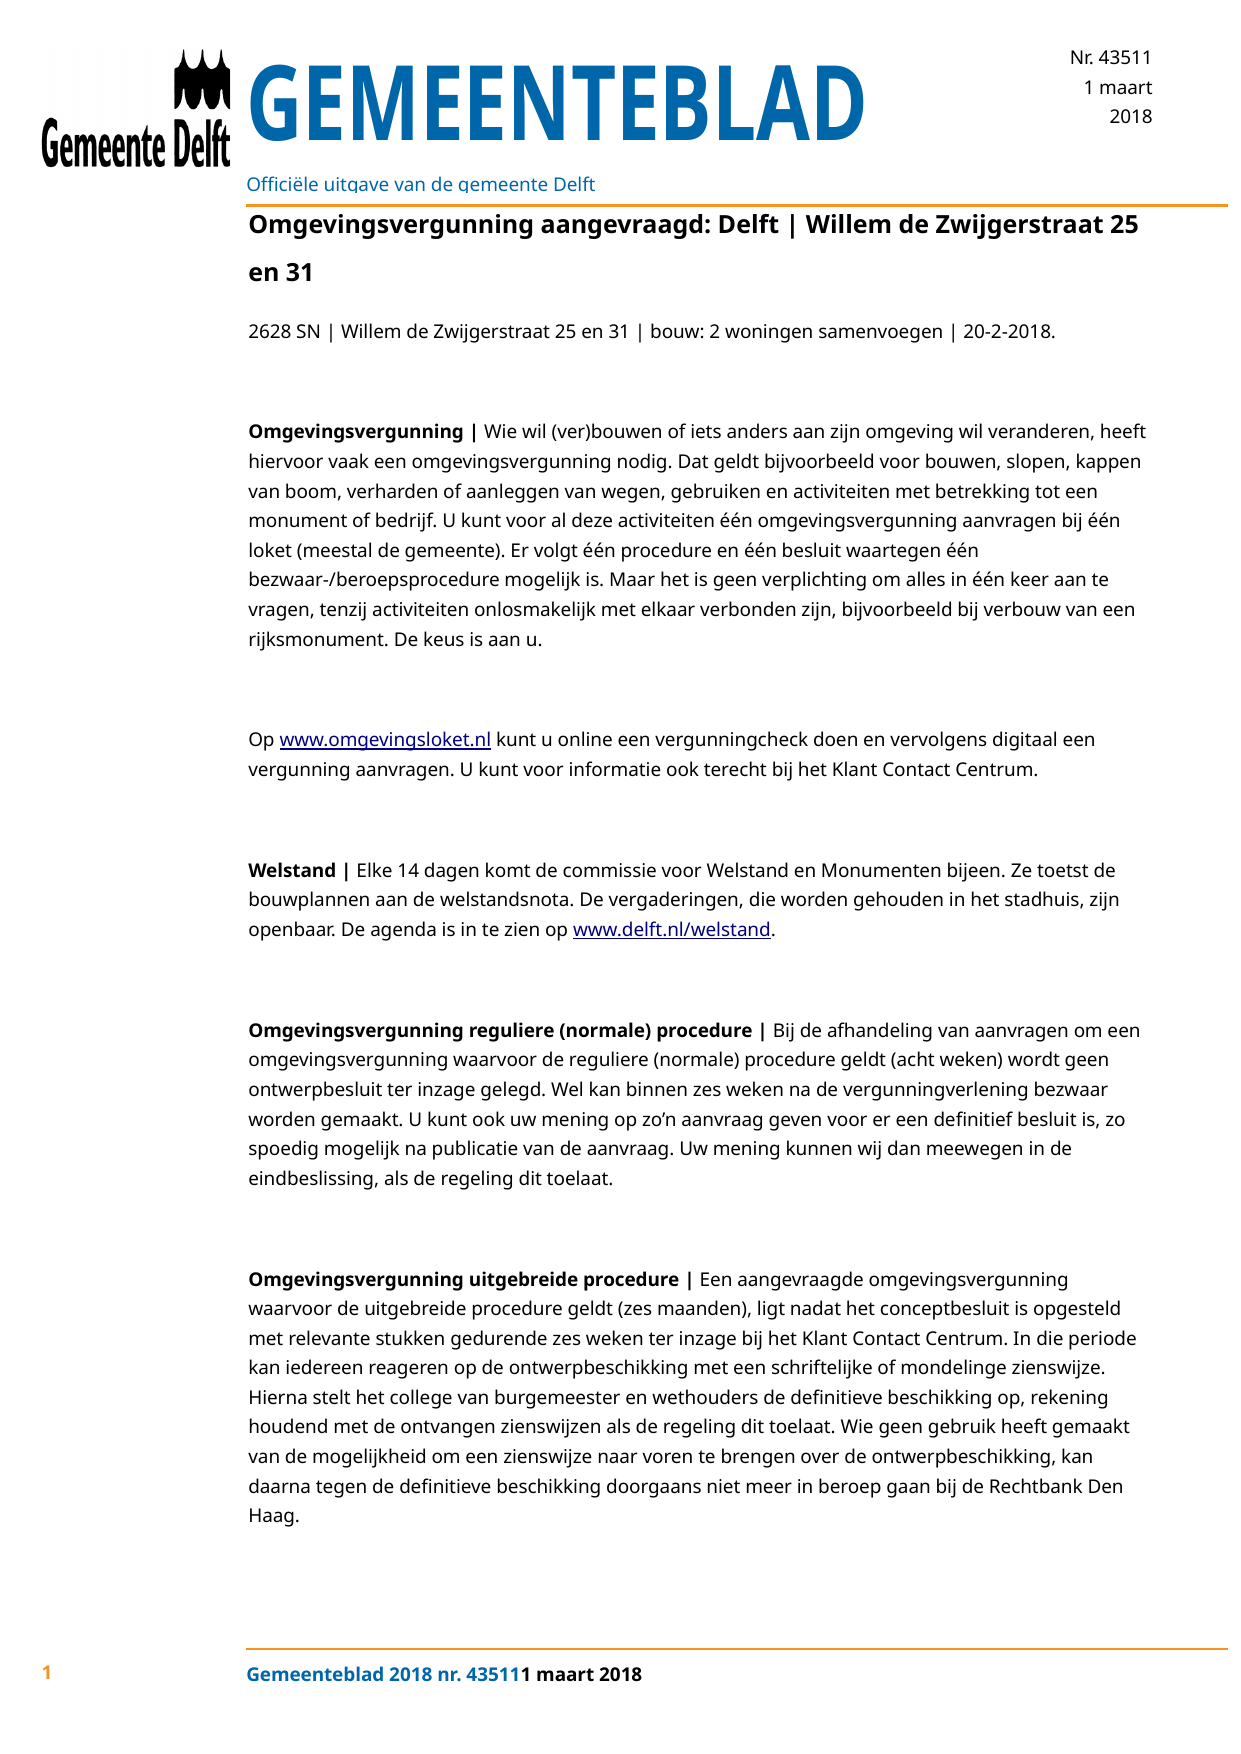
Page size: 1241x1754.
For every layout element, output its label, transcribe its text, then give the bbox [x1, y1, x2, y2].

text Op www.omgevingsloket.nl kunt u online een vergunningcheck doen en vervolgens digitaal een vergunning aanvragen. U kunt voor informatie ook terecht bij het Klant Contact Centrum. [248, 727, 1152, 782]
text Omgevingsvergunning | Wie wil (ver)bouwen of iets anders aan zijn omgeving wil veranderen, heeft hiervoor vaak een omgevingsvergunning nodig. Dat geldt bijvoorbeeld voor bouwen, slopen, kappen van boom, verharden of aanleggen van wegen, gebruiken en activiteiten met betrekking tot een monument of bedrijf. U kunt voor al deze activiteiten één omgevingsvergunning aanvragen bij één loket (meestal de gemeente). Er volgt één procedure en één besluit waartegen één bezwaar-/beroepsprocedure mogelijk is. Maar het is geen verplichting om alles in één keer aan te vragen, tenzij activiteiten onlosmakelijk met elkaar verbonden zijn, bijvoorbeeld bij verbouw van een rijksmonument. De keus is aan u. [248, 419, 1152, 652]
text Omgevingsvergunning reguliere (normale) procedure | Bij de afhandeling van aanvragen om een omgevingsvergunning waarvoor de reguliere (normale) procedure geldt (acht weken) wordt geen ontwerpbesluit ter inzage gelegd. Wel kan binnen zes weken na de vergunningverlening bezwaar worden gemaakt. U kunt ook uw mening op zo’n aanvraag geven voor er een definitief besluit is, zo spoedig mogelijk na publicatie van de aanvraag. Uw mening kunnen wij dan meewegen in de eindbeslissing, als de regeling dit toelaat. [248, 1017, 1152, 1191]
picture [41, 47, 231, 172]
text Welstand | Elke 14 dagen komt de commissie voor Welstand en Monumenten bijeen. Ze toetst de bouwplannen aan de welstandsnota. De vergaderingen, die worden gehouden in het stadhuis, zijn openbaar. De agenda is in te zien op www.delft.nl/welstand. [248, 857, 1152, 942]
text 2628 SN | Willem de Zwijgerstraat 25 en 31 | bouw: 2 woningen samenvoegen | 20-2-2018. [248, 318, 1152, 344]
text Omgevingsvergunning uitgebreide procedure | Een aangevraagde omgevingsvergunning waarvoor de uitgebreide procedure geldt (zes maanden), ligt nadat het conceptbesluit is opgesteld met relevante stukken gedurende zes weken ter inzage bij het Klant Contact Centrum. In die periode kan iedereen reageren op de ontwerpbeschikking met een schriftelijke of mondelinge zienswijze. Hierna stelt het college van burgemeester en wethouders de definitieve beschikking op, rekening houdend met de ontvangen zienswijzen als de regeling dit toelaat. Wie geen gebruik heeft gemaakt van de mogelijkheid om een zienswijze naar voren te brengen over de ontwerpbeschikking, kan daarna tegen de definitieve beschikking doorgaans niet meer in beroep gaan bij de Rechtbank Den Haag. [248, 1266, 1152, 1528]
text Omgevingsvergunning aangevraagd: Delft | Willem de Zwijgerstraat 25 en 31 [248, 207, 1152, 288]
